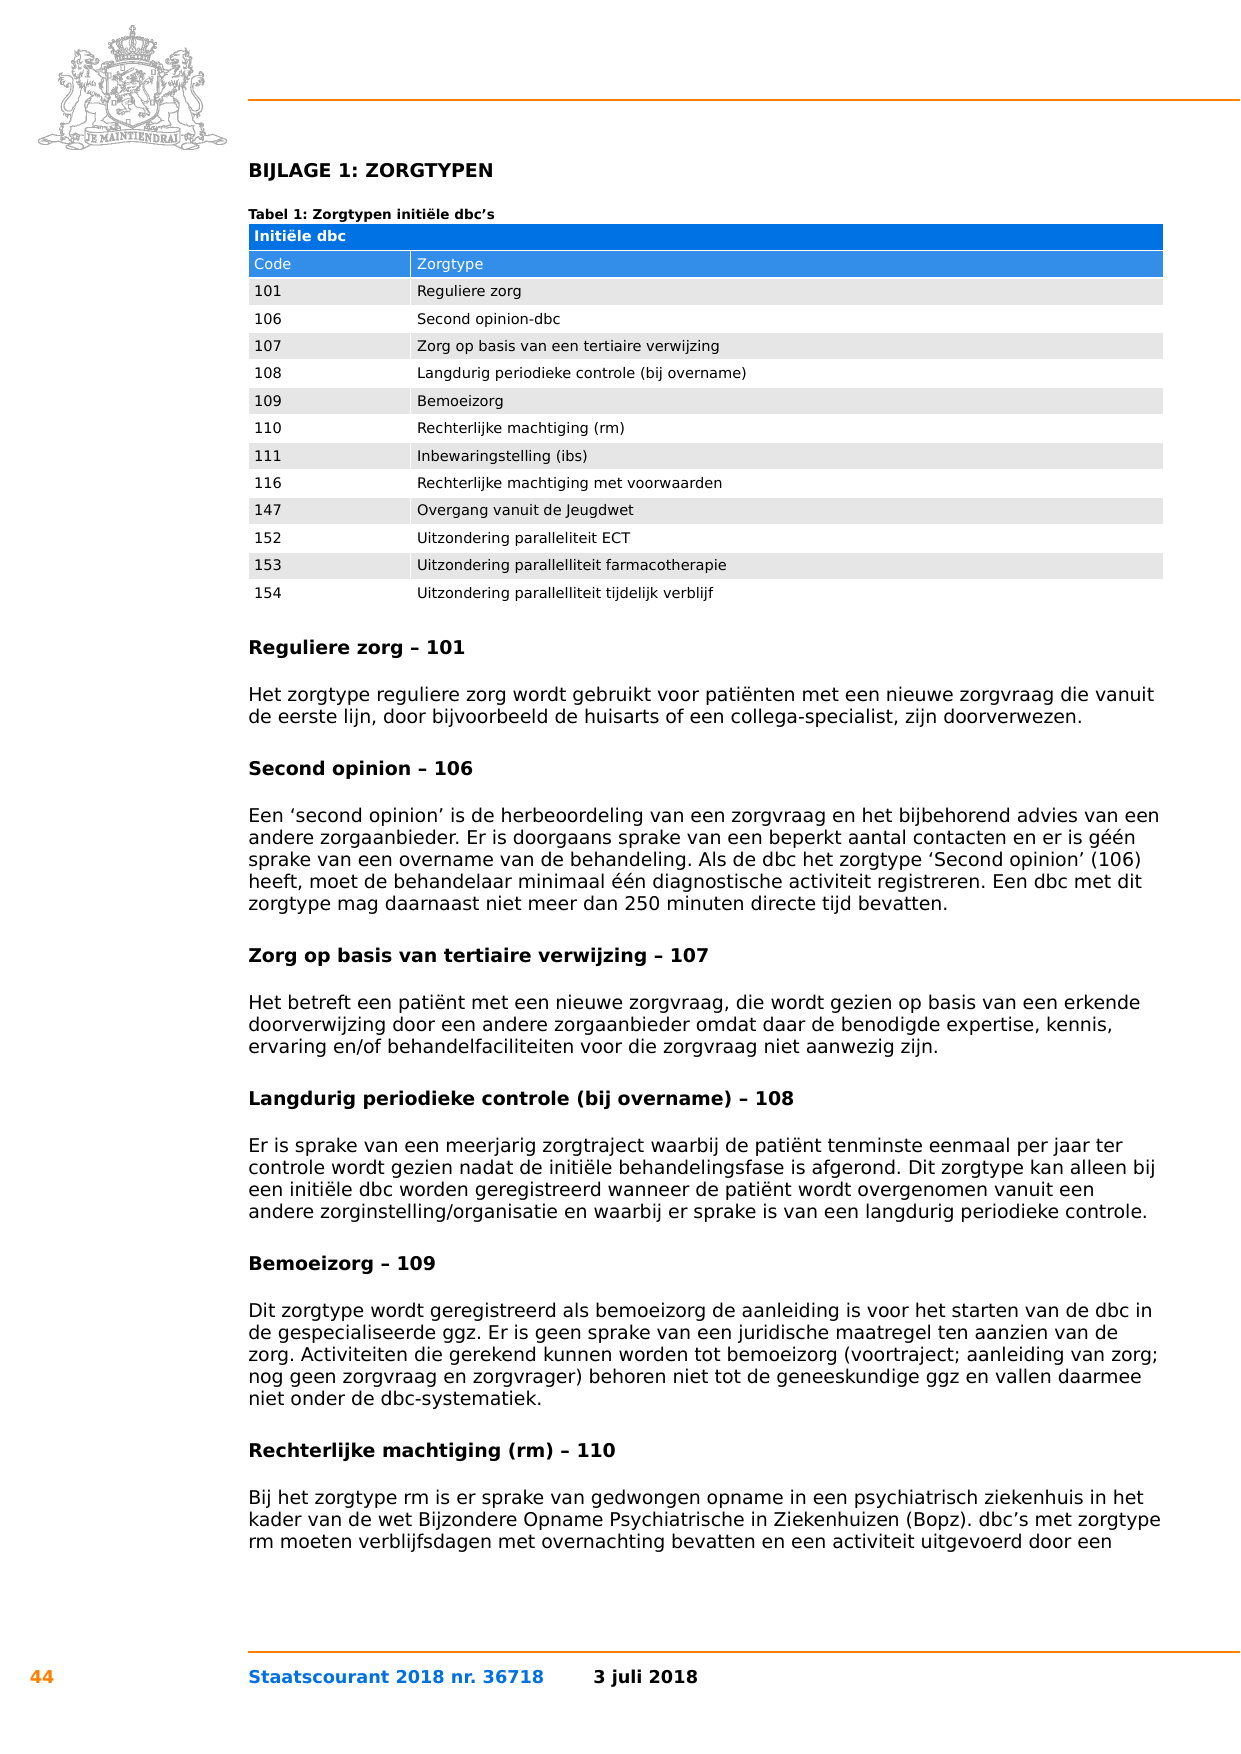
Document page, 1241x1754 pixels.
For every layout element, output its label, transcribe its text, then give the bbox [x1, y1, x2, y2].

subtitle Zorg op basis van tertiaire verwijzing – 107 [248, 945, 1163, 967]
subtitle Rechterlijke machtiging (rm) – 110 [248, 1440, 1163, 1462]
table_cell Second opinion-dbc [411, 306, 1163, 332]
table_cell 111 [249, 443, 410, 469]
text Dit zorgtype wordt geregistreerd als bemoeizorg de aanleiding is voor het starten van de dbc in de gespecialiseerde ggz. Er is geen sprake van een juridische maatregel ten aanzien van de zorg. Activiteiten die gerekend kunnen worden tot bemoeizorg (voortraject; aanleiding van zorg; nog geen zorgvraag en zorgvrager) behoren niet tot de geneeskundige ggz en vallen daarmee niet onder de dbc-systematiek. [248, 1300, 1163, 1410]
table_cell Code [249, 251, 410, 277]
text Er is sprake van een meerjarig zorgtraject waarbij de patiënt tenminste eenmaal per jaar ter controle wordt gezien nadat de initiële behandelingsfase is afgerond. Dit zorgtype kan alleen bij een initiële dbc worden geregistreerd wanneer de patiënt wordt overgenomen vanuit een andere zorginstelling/organisatie en waarbij er sprake is van een langdurig periodieke controle. [248, 1135, 1163, 1223]
subtitle BIJLAGE 1: ZORGTYPEN [248, 160, 1163, 182]
text Een ‘second opinion’ is de herbeoordeling van een zorgvraag en het bijbehorend advies van een andere zorgaanbieder. Er is doorgaans sprake van een beperkt aantal contacten en er is géén sprake van een overname van de behandeling. Als de dbc het zorgtype ‘Second opinion’ (106) heeft, moet de behandelaar minimaal één diagnostische activiteit registreren. Een dbc met dit zorgtype mag daarnaast niet meer dan 250 minuten directe tijd bevatten. [248, 805, 1163, 915]
table_cell Zorg op basis van een tertiaire verwijzing [411, 333, 1163, 359]
table_cell Uitzondering parallelliteit tijdelijk verblijf [411, 580, 1163, 606]
text Bij het zorgtype rm is er sprake van gedwongen opname in een psychiatrisch ziekenhuis in het kader van de wet Bijzondere Opname Psychiatrische in Ziekenhuizen (Bopz). dbc’s met zorgtype rm moeten verblijfsdagen met overnachting bevatten en een activiteit uitgevoerd door een [248, 1487, 1163, 1553]
table_cell Langdurig periodieke controle (bij overname) [411, 361, 1163, 387]
table_cell Uitzondering paralleliteit ECT [411, 525, 1163, 551]
subtitle Second opinion – 106 [248, 758, 1163, 780]
table_cell Reguliere zorg [411, 279, 1163, 305]
table_cell Bemoeizorg [411, 388, 1163, 414]
table_cell Rechterlijke machtiging (rm) [411, 415, 1163, 442]
subtitle Langdurig periodieke controle (bij overname) – 108 [248, 1088, 1163, 1110]
table_cell Zorgtype [411, 251, 1163, 277]
table_cell 109 [249, 388, 410, 414]
text Het zorgtype reguliere zorg wordt gebruikt voor patiënten met een nieuwe zorgvraag die vanuit de eerste lijn, door bijvoorbeeld de huisarts of een collega-specialist, zijn doorverwezen. [248, 684, 1163, 728]
table_cell 110 [249, 415, 410, 442]
table_cell 154 [249, 580, 410, 606]
table_cell 116 [249, 470, 410, 497]
table_header Tabel 1: Zorgtypen initiële dbc’s [248, 207, 1163, 223]
subtitle Bemoeizorg – 109 [248, 1253, 1163, 1275]
picture [38, 25, 227, 150]
table_cell Uitzondering parallelliteit farmacotherapie [411, 553, 1163, 579]
text Het betreft een patiënt met een nieuwe zorgvraag, die wordt gezien op basis van een erkende doorverwijzing door een andere zorgaanbieder omdat daar de benodigde expertise, kennis, ervaring en/of behandelfaciliteiten voor die zorgvraag niet aanwezig zijn. [248, 992, 1163, 1058]
table_cell 107 [249, 333, 410, 359]
subtitle Reguliere zorg – 101 [248, 637, 1163, 659]
table_cell Rechterlijke machtiging met voorwaarden [411, 470, 1163, 497]
table_cell Inbewaringstelling (ibs) [411, 443, 1163, 469]
table_cell 108 [249, 361, 410, 387]
table_cell 152 [249, 525, 410, 551]
table_cell Overgang vanuit de Jeugdwet [411, 498, 1163, 524]
table_cell Initiële dbc [249, 224, 1163, 250]
table_cell 153 [249, 553, 410, 579]
table_cell 106 [249, 306, 410, 332]
table_cell 147 [249, 498, 410, 524]
table_cell 101 [249, 279, 410, 305]
